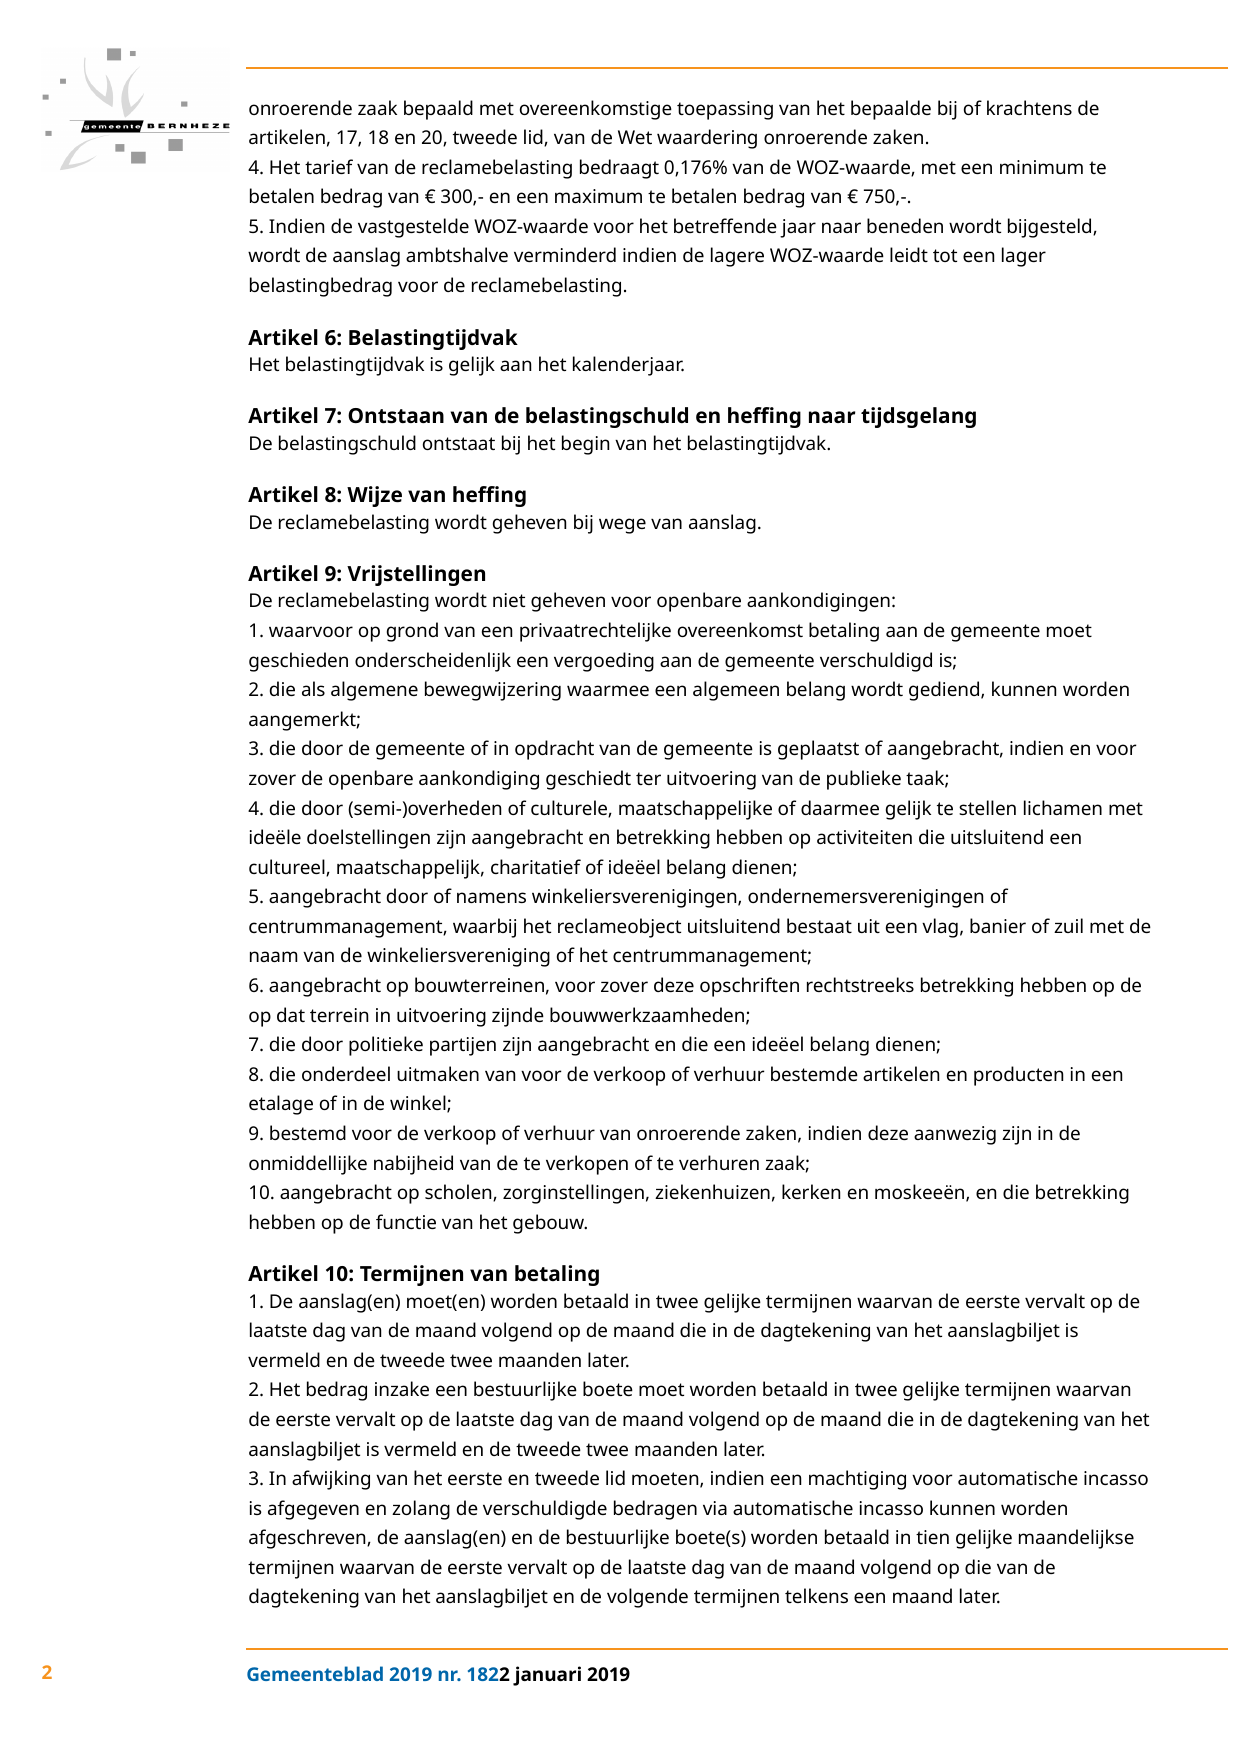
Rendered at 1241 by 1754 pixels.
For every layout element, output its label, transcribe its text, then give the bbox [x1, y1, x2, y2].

text 5. Indien de vastgestelde WOZ-waarde voor het betreffende jaar naar beneden wordt bijgesteld, wordt de aanslag ambtshalve verminderd indien de lagere WOZ-waarde leidt tot een lager belastingbedrag voor de reclamebelasting. [248, 213, 1152, 298]
picture [41, 47, 231, 172]
text onroerende zaak bepaald met overeenkomstige toepassing van het bepaalde bij of krachtens de artikelen, 17, 18 en 20, tweede lid, van de Wet waardering onroerende zaken. [248, 95, 1152, 150]
text Artikel 6: Belastingtijdvak [248, 323, 1152, 351]
text De reclamebelasting wordt geheven bij wege van aanslag. [248, 509, 1152, 534]
text Het belastingtijdvak is gelijk aan het kalenderjaar. [248, 351, 1152, 377]
text Artikel 9: Vrijstellingen [248, 559, 1152, 588]
text Artikel 7: Ontstaan van de belastingschuld en heffing naar tijdsgelang [248, 402, 1152, 430]
text 2. Het bedrag inzake een bestuurlijke boete moet worden betaald in twee gelijke termijnen waarvan de eerste vervalt op de laatste dag van de maand volgend op de maand die in de dagtekening van het aanslagbiljet is vermeld en de tweede twee maanden later. [248, 1377, 1152, 1461]
text 7. die door politieke partijen zijn aangebracht en die een ideëel belang dienen; [248, 1031, 1152, 1057]
text Artikel 8: Wijze van heffing [248, 480, 1152, 509]
text 10. aangebracht op scholen, zorginstellingen, ziekenhuizen, kerken en moskeeën, en die betrekking hebben op de functie van het gebouw. [248, 1179, 1152, 1235]
text De belastingschuld ontstaat bij het begin van het belastingtijdvak. [248, 430, 1152, 456]
text 4. Het tarief van de reclamebelasting bedraagt 0,176% van de WOZ-waarde, met een minimum te betalen bedrag van € 300,- en een maximum te betalen bedrag van € 750,-. [248, 154, 1152, 209]
text Artikel 10: Termijnen van betaling [248, 1259, 1152, 1288]
text De reclamebelasting wordt niet geheven voor openbare aankondigingen: [248, 588, 1152, 613]
text 2. die als algemene bewegwijzering waarmee een algemeen belang wordt gediend, kunnen worden aangemerkt; [248, 676, 1152, 732]
text 9. bestemd voor de verkoop of verhuur van onroerende zaken, indien deze aanwezig zijn in de onmiddellijke nabijheid van de te verkopen of te verhuren zaak; [248, 1120, 1152, 1176]
text 3. In afwijking van het eerste en tweede lid moeten, indien een machtiging voor automatische incasso is afgegeven en zolang de verschuldigde bedragen via automatische incasso kunnen worden afgeschreven, de aanslag(en) en de bestuurlijke boete(s) worden betaald in tien gelijke maandelijkse termijnen waarvan de eerste vervalt op de laatste dag van de maand volgend op die van de dagtekening van het aanslagbiljet en de volgende termijnen telkens een maand later. [248, 1465, 1152, 1609]
text 4. die door (semi-)overheden of culturele, maatschappelijke of daarmee gelijk te stellen lichamen met ideële doelstellingen zijn aangebracht en betrekking hebben op activiteiten die uitsluitend een cultureel, maatschappelijk, charitatief of ideëel belang dienen; [248, 795, 1152, 880]
text 6. aangebracht op bouwterreinen, voor zover deze opschriften rechtstreeks betrekking hebben op de op dat terrein in uitvoering zijnde bouwwerkzaamheden; [248, 972, 1152, 1028]
text 1. waarvoor op grond van een privaatrechtelijke overeenkomst betaling aan de gemeente moet geschieden onderscheidenlijk een vergoeding aan de gemeente verschuldigd is; [248, 617, 1152, 673]
text 1. De aanslag(en) moet(en) worden betaald in twee gelijke termijnen waarvan de eerste vervalt op de laatste dag van de maand volgend op de maand die in de dagtekening van het aanslagbiljet is vermeld en de tweede twee maanden later. [248, 1288, 1152, 1373]
text 3. die door de gemeente of in opdracht van de gemeente is geplaatst of aangebracht, indien en voor zover de openbare aankondiging geschiedt ter uitvoering van de publieke taak; [248, 736, 1152, 791]
text 8. die onderdeel uitmaken van voor de verkoop of verhuur bestemde artikelen en producten in een etalage of in de winkel; [248, 1061, 1152, 1116]
text 5. aangebracht door of namens winkeliersverenigingen, ondernemersverenigingen of centrummanagement, waarbij het reclameobject uitsluitend bestaat uit een vlag, banier of zuil met de naam van de winkeliersvereniging of het centrummanagement; [248, 883, 1152, 968]
